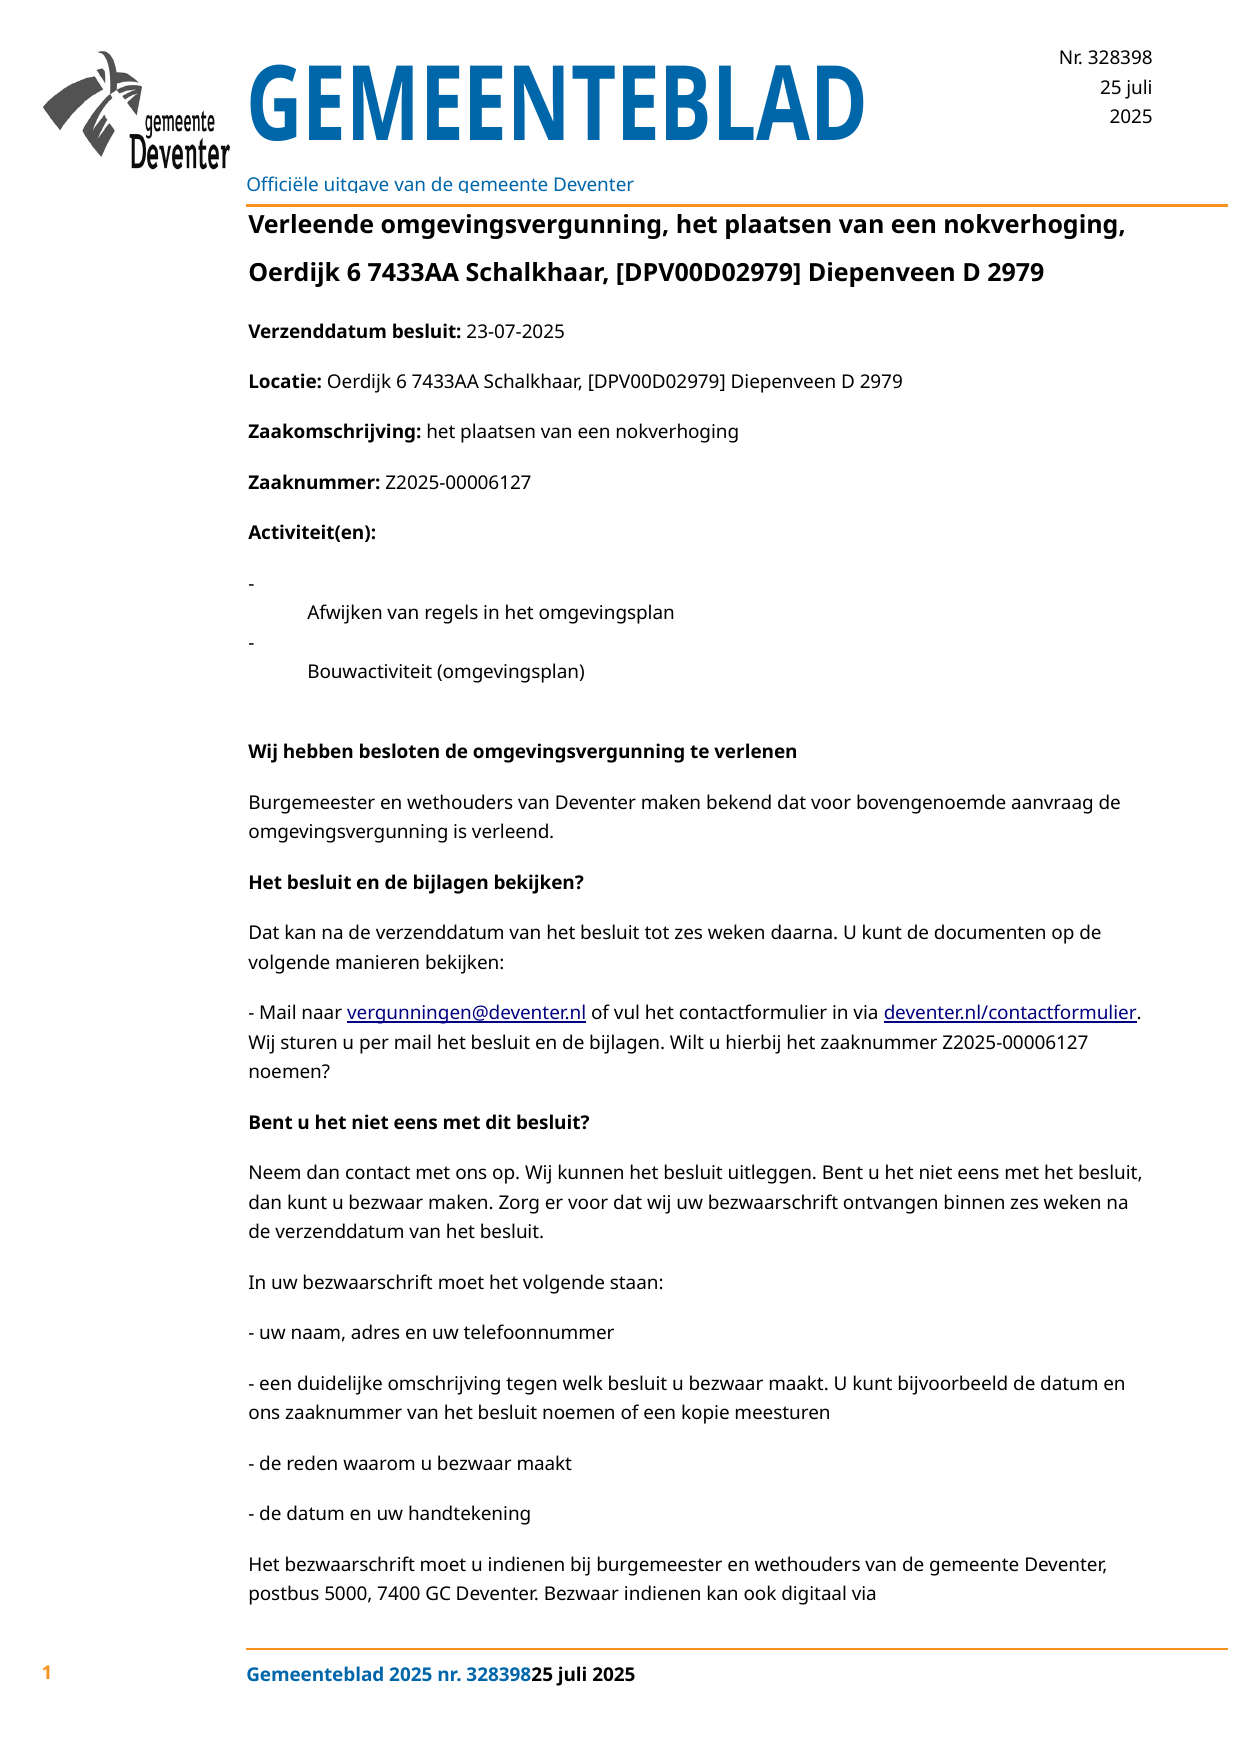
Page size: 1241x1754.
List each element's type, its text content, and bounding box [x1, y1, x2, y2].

text - een duidelijke omschrijving tegen welk besluit u bezwaar maakt. U kunt bijvoorbeeld de datum en ons zaaknummer van het besluit noemen of een kopie meesturen [248, 1370, 1152, 1425]
text Locatie: Oerdijk 6 7433AA Schalkhaar, [DPV00D02979] Diepenveen D 2979 [248, 368, 1152, 394]
text Verleende omgevingsvergunning, het plaatsen van een nokverhoging, Oerdijk 6 7433AA Schalkhaar, [DPV00D02979] Diepenveen D 2979 [248, 207, 1152, 288]
text Het besluit en de bijlagen bekijken? [248, 869, 1152, 895]
text - de reden waarom u bezwaar maakt [248, 1450, 1152, 1476]
text Verzenddatum besluit: 23-07-2025 [248, 318, 1152, 344]
list Afwijken van regels in het omgevingsplan [248, 599, 1152, 625]
text Zaaknummer: Z2025-00006127 [248, 469, 1152, 495]
text Activiteit(en): [248, 519, 1152, 545]
text Bent u het niet eens met dit besluit? [248, 1109, 1152, 1135]
list Bouwactiviteit (omgevingsplan) [248, 659, 1152, 684]
text Dat kan na de verzenddatum van het besluit tot zes weken daarna. U kunt de documenten op de volgende manieren bekijken: [248, 919, 1152, 975]
text Zaakomschrijving: het plaatsen van een nokverhoging [248, 419, 1152, 444]
text Het bezwaarschrift moet u indienen bij burgemeester en wethouders van de gemeente Deventer, postbus 5000, 7400 GC Deventer. Bezwaar indienen kan ook digitaal via [248, 1551, 1152, 1606]
text - de datum en uw handtekening [248, 1500, 1152, 1526]
picture [41, 47, 231, 172]
text In uw bezwaarschrift moet het volgende staan: [248, 1269, 1152, 1295]
text Wij hebben besloten de omgevingsvergunning te verlenen [248, 739, 1152, 764]
text Burgemeester en wethouders van Deventer maken bekend dat voor bovengenoemde aanvraag de omgevingsvergunning is verleend. [248, 789, 1152, 844]
text - uw naam, adres en uw telefoonnummer [248, 1319, 1152, 1345]
text - Mail naar vergunningen@deventer.nl of vul het contactformulier in via deventer.nl/contactformulier. Wij sturen u per mail het besluit en de bijlagen. Wilt u hierbij het zaaknummer Z2025-00006127 noemen? [248, 999, 1152, 1084]
text Neem dan contact met ons op. Wij kunnen het besluit uitleggen. Bent u het niet eens met het besluit, dan kunt u bezwaar maken. Zorg er voor dat wij uw bezwaarschrift ontvangen binnen zes weken na de verzenddatum van het besluit. [248, 1159, 1152, 1244]
